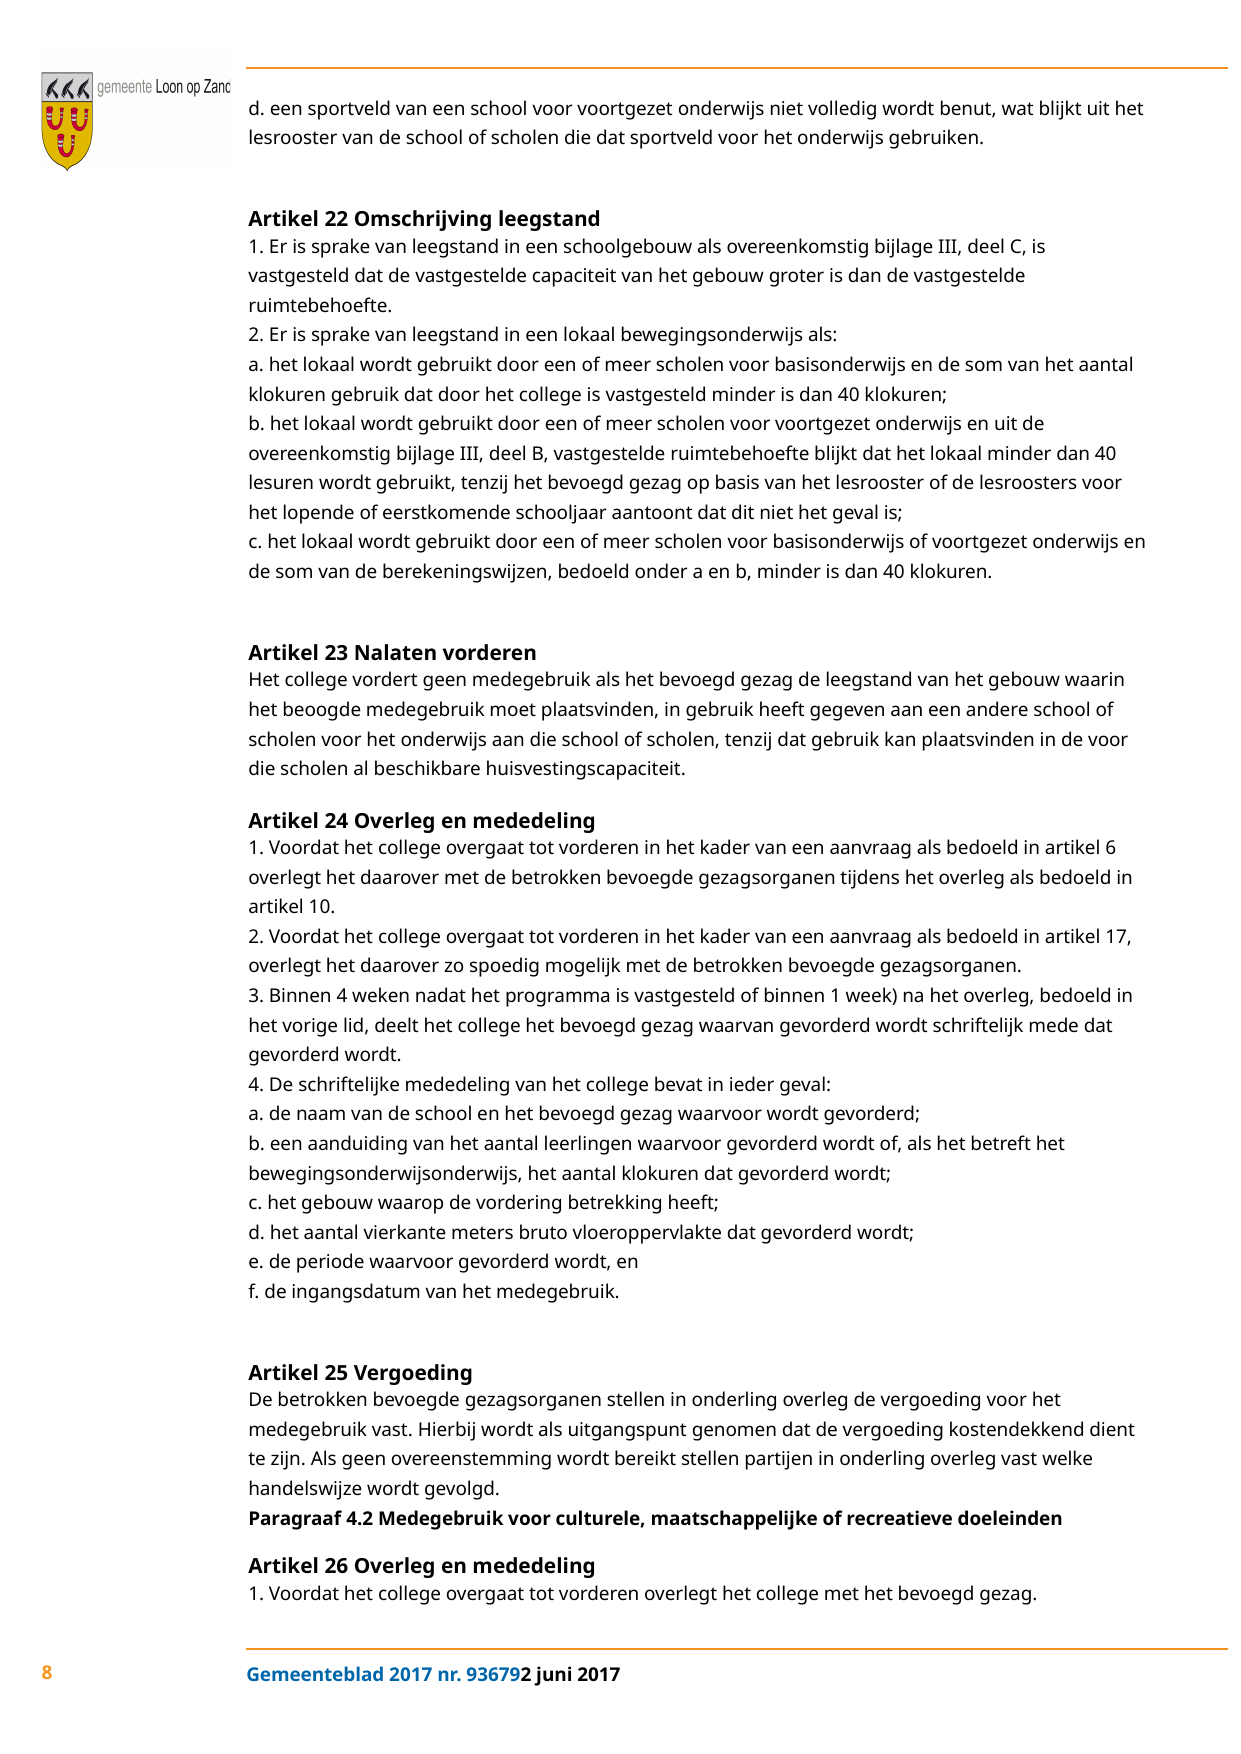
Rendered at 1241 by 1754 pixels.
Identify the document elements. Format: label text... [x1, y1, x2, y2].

text Het college vordert geen medegebruik als het bevoegd gezag de leegstand van het gebouw waarin het beoogde medegebruik moet plaatsvinden, in gebruik heeft gegeven aan een andere school of scholen voor het onderwijs aan die school of scholen, tenzij dat gebruik kan plaatsvinden in de voor die scholen al beschikbare huisvestingscapaciteit. [248, 667, 1152, 781]
text a. de naam van de school en het bevoegd gezag waarvoor wordt gevorderd; [248, 1101, 1152, 1126]
text De betrokken bevoegde gezagsorganen stellen in onderling overleg de vergoeding voor het medegebruik vast. Hierbij wordt als uitgangspunt genomen dat de vergoeding kostendekkend dient te zijn. Als geen overeenstemming wordt bereikt stellen partijen in onderling overleg vast welke handelswijze wordt gevolgd. [248, 1386, 1152, 1501]
text c. het gebouw waarop de vordering betrekking heeft; [248, 1189, 1152, 1215]
text Artikel 22 Omschrijving leegstand [248, 204, 1152, 233]
picture [41, 47, 231, 172]
text b. een aanduiding van het aantal leerlingen waarvoor gevorderd wordt of, als het betreft het bewegingsonderwijsonderwijs, het aantal klokuren dat gevorderd wordt; [248, 1130, 1152, 1185]
text 2. Er is sprake van leegstand in een lokaal bewegingsonderwijs als: [248, 322, 1152, 347]
text Paragraaf 4.2 Medegebruik voor culturele, maatschappelijke of recreatieve doeleinden [248, 1505, 1152, 1531]
text Artikel 26 Overleg en mededeling [248, 1551, 1152, 1580]
text f. de ingangsdatum van het medegebruik. [248, 1278, 1152, 1304]
text 2. Voordat het college overgaat tot vorderen in het kader van een aanvraag als bedoeld in artikel 17, overlegt het daarover zo spoedig mogelijk met de betrokken bevoegde gezagsorganen. [248, 923, 1152, 978]
text Artikel 25 Vergoeding [248, 1358, 1152, 1386]
text d. een sportveld van een school voor voortgezet onderwijs niet volledig wordt benut, wat blijkt uit het lesrooster van de school of scholen die dat sportveld voor het onderwijs gebruiken. [248, 95, 1152, 150]
text 1. Voordat het college overgaat tot vorderen in het kader van een aanvraag als bedoeld in artikel 6 overlegt het daarover met de betrokken bevoegde gezagsorganen tijdens het overleg als bedoeld in artikel 10. [248, 834, 1152, 919]
text d. het aantal vierkante meters bruto vloeroppervlakte dat gevorderd wordt; [248, 1219, 1152, 1244]
text 3. Binnen 4 weken nadat het programma is vastgesteld of binnen 1 week) na het overleg, bedoeld in het vorige lid, deelt het college het bevoegd gezag waarvan gevorderd wordt schriftelijk mede dat gevorderd wordt. [248, 982, 1152, 1067]
text Artikel 24 Overleg en mededeling [248, 806, 1152, 834]
text e. de periode waarvoor gevorderd wordt, en [248, 1248, 1152, 1274]
text Artikel 23 Nalaten vorderen [248, 638, 1152, 667]
text 1. Er is sprake van leegstand in een schoolgebouw als overeenkomstig bijlage III, deel C, is vastgesteld dat de vastgestelde capaciteit van het gebouw groter is dan de vastgestelde ruimtebehoefte. [248, 233, 1152, 318]
text 1. Voordat het college overgaat tot vorderen overlegt het college met het bevoegd gezag. [248, 1580, 1152, 1606]
text c. het lokaal wordt gebruikt door een of meer scholen voor basisonderwijs of voortgezet onderwijs en de som van de berekeningswijzen, bedoeld onder a en b, minder is dan 40 klokuren. [248, 529, 1152, 584]
text a. het lokaal wordt gebruikt door een of meer scholen voor basisonderwijs en de som van het aantal klokuren gebruik dat door het college is vastgesteld minder is dan 40 klokuren; [248, 351, 1152, 406]
text b. het lokaal wordt gebruikt door een of meer scholen voor voortgezet onderwijs en uit de overeenkomstig bijlage III, deel B, vastgestelde ruimtebehoefte blijkt dat het lokaal minder dan 40 lesuren wordt gebruikt, tenzij het bevoegd gezag op basis van het lesrooster of de lesroosters voor het lopende of eerstkomende schooljaar aantoont dat dit niet het geval is; [248, 410, 1152, 525]
text 4. De schriftelijke mededeling van het college bevat in ieder geval: [248, 1071, 1152, 1097]
